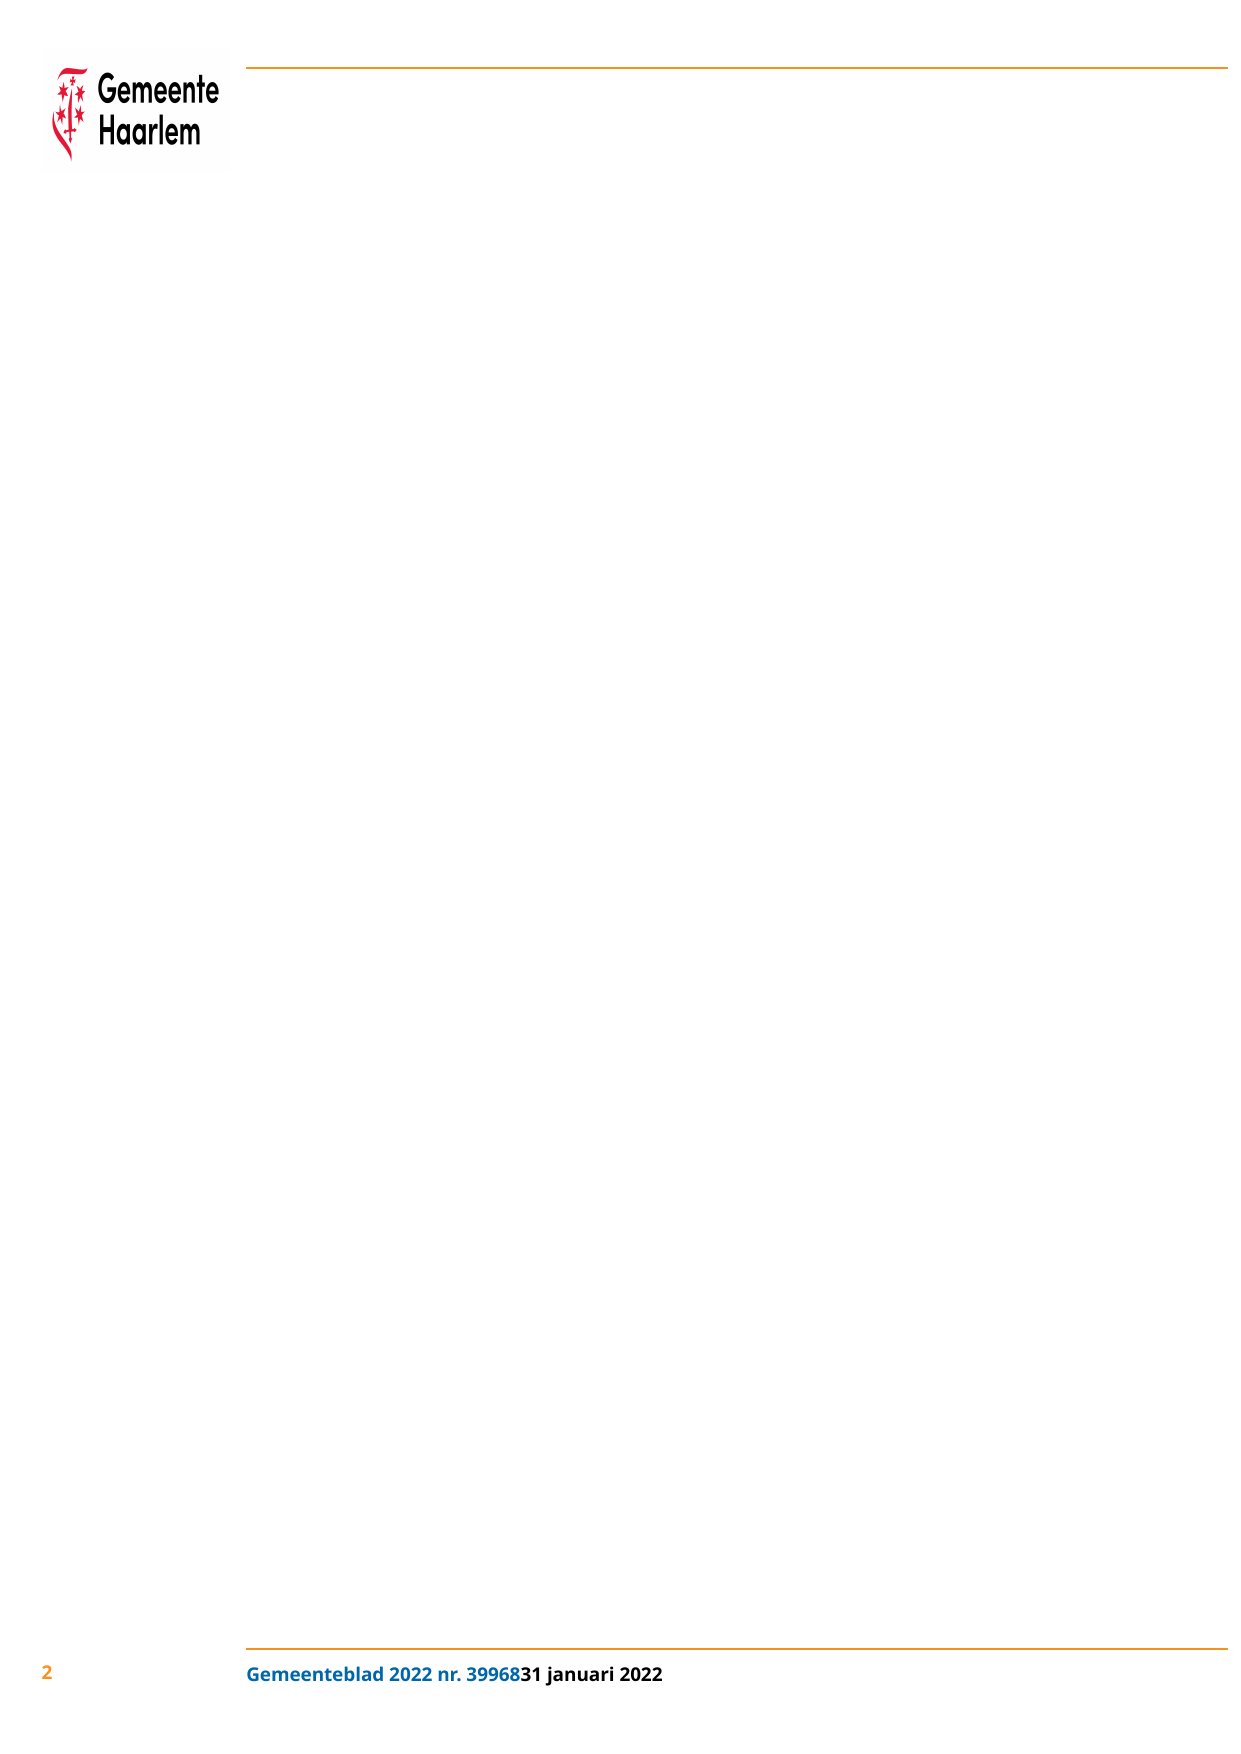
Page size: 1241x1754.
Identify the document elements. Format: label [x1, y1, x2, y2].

picture [41, 47, 231, 172]
